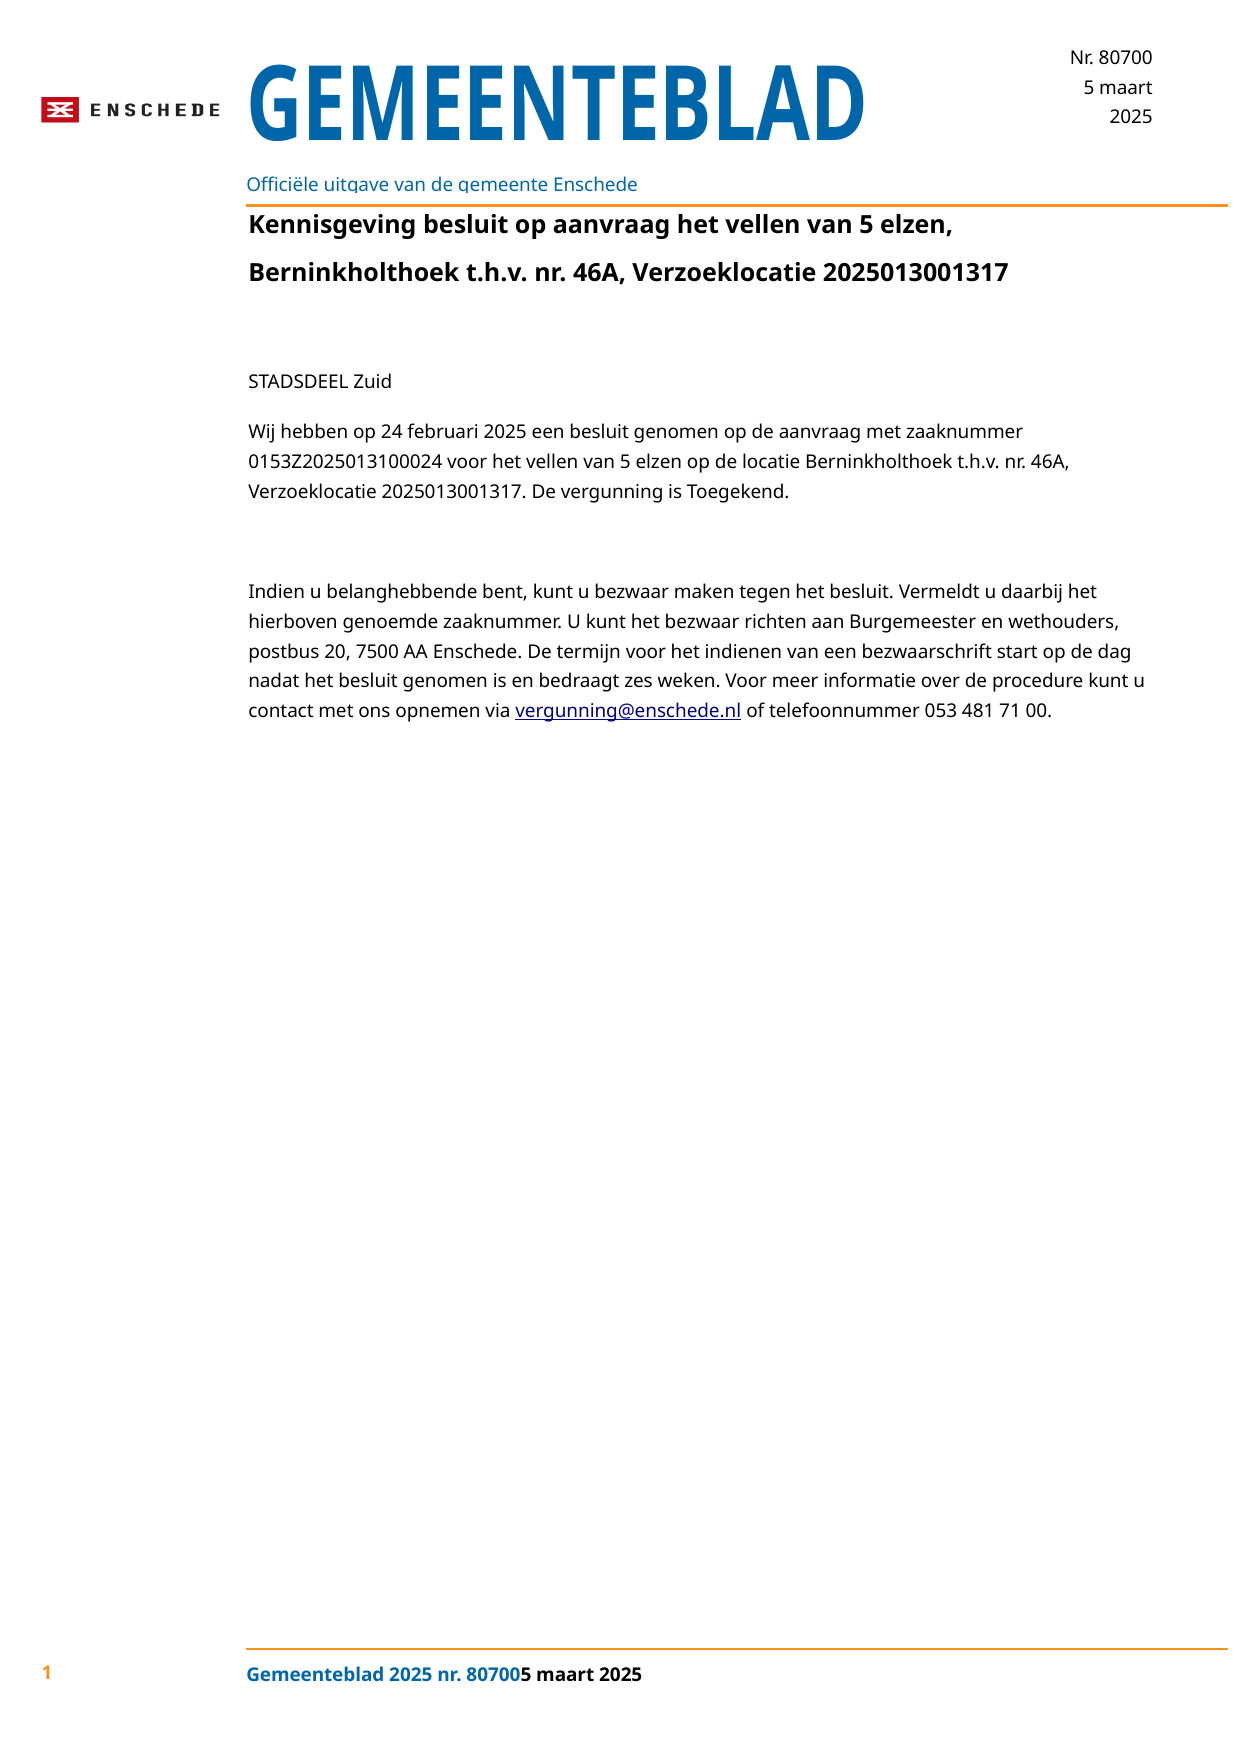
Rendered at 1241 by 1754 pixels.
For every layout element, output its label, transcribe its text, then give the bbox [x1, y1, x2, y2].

text Kennisgeving besluit op aanvraag het vellen van 5 elzen, Berninkholthoek t.h.v. nr. 46A, Verzoeklocatie 2025013001317 [248, 207, 1152, 288]
text Wij hebben op 24 februari 2025 een besluit genomen op de aanvraag met zaaknummer 0153Z2025013100024 voor het vellen van 5 elzen op de locatie Berninkholthoek t.h.v. nr. 46A, Verzoeklocatie 2025013001317. De vergunning is Toegekend. [248, 419, 1152, 504]
text STADSDEEL Zuid [248, 368, 1152, 394]
text Indien u belanghebbende bent, kunt u bezwaar maken tegen het besluit. Vermeldt u daarbij het hierboven genoemde zaaknummer. U kunt het bezwaar richten aan Burgemeester en wethouders, postbus 20, 7500 AA Enschede. De termijn voor het indienen van een bezwaarschrift start op de dag nadat het besluit genomen is en bedraagt zes weken. Voor meer informatie over de procedure kunt u contact met ons opnemen via vergunning@enschede.nl of telefoonnummer 053 481 71 00. [248, 579, 1152, 723]
picture [41, 47, 231, 172]
